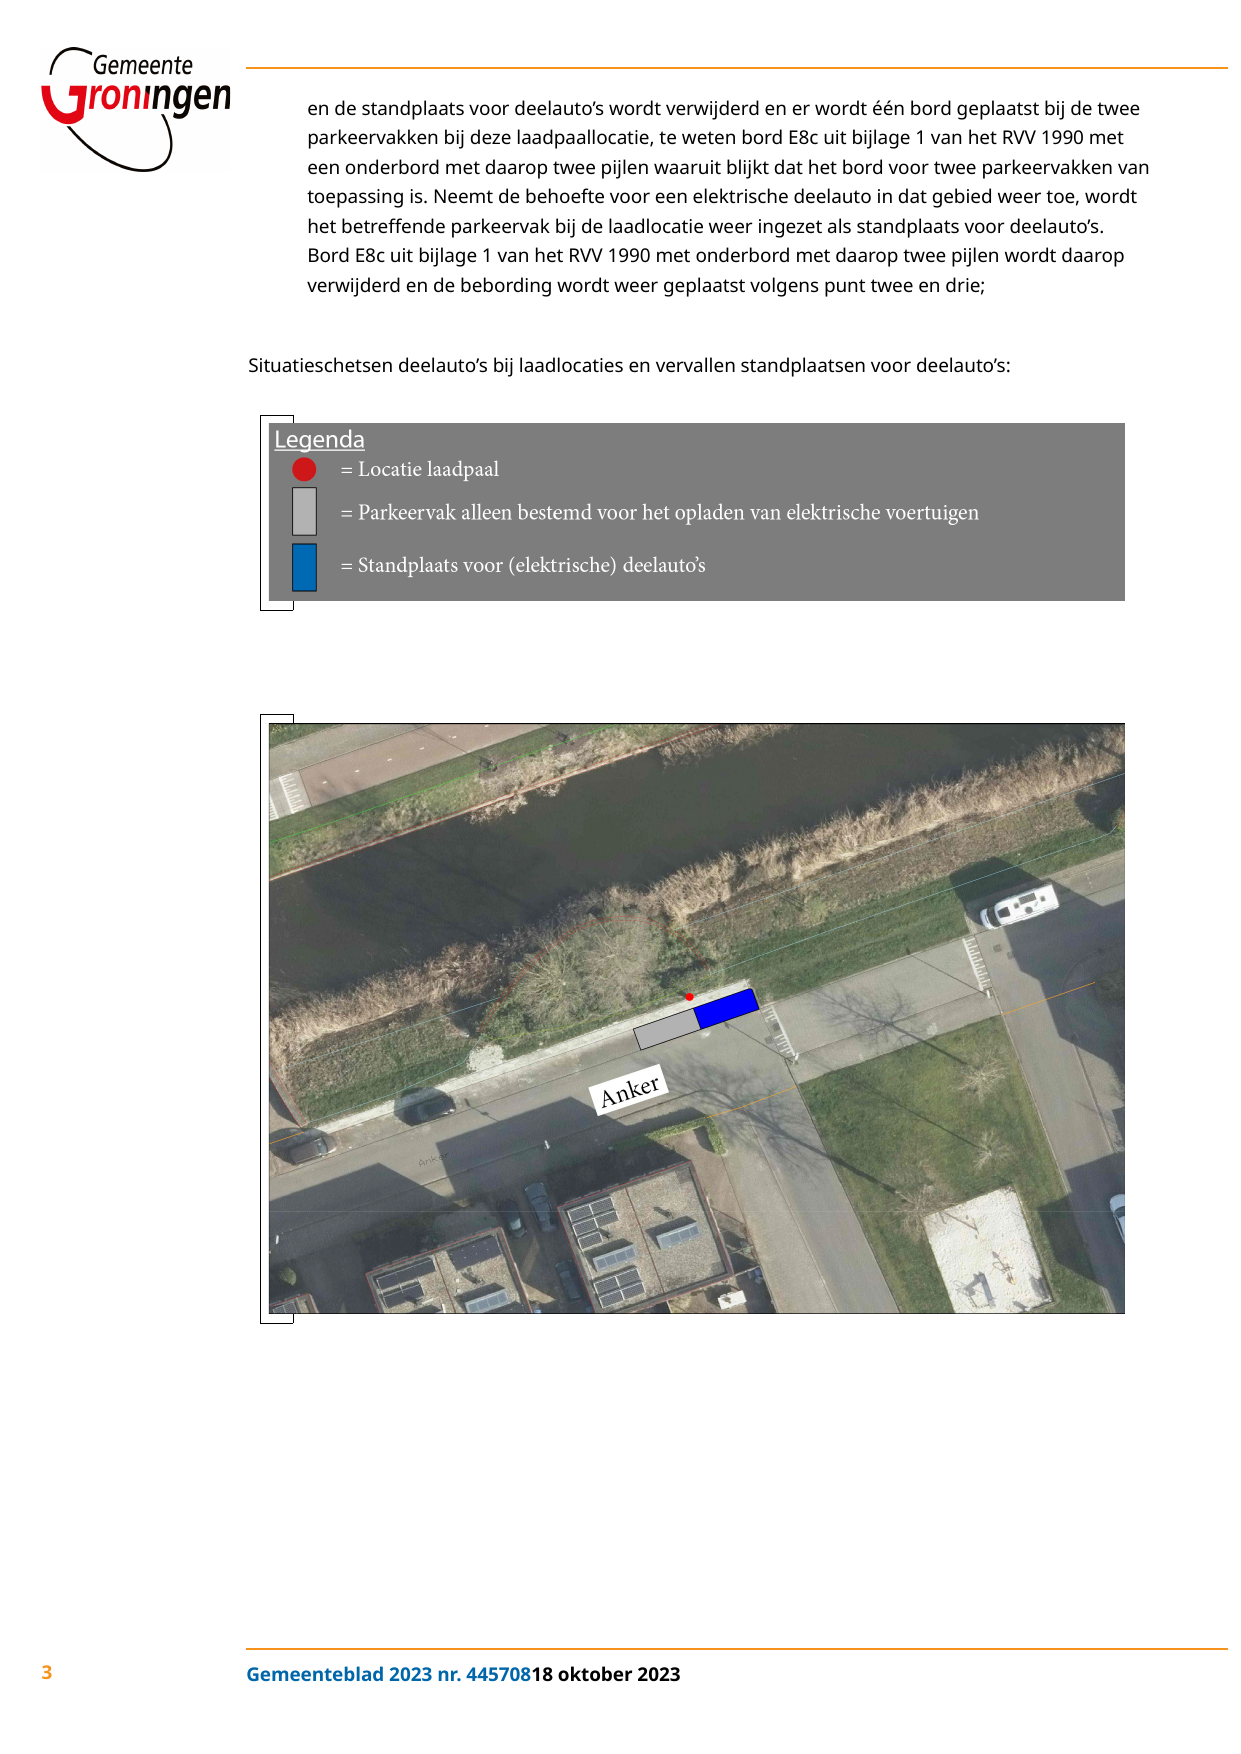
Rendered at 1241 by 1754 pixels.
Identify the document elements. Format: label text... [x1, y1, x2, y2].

picture [41, 47, 231, 172]
picture [268, 423, 1125, 601]
list en de standplaats voor deelauto’s wordt verwijderd en er wordt één bord geplaatst bij de twee parkeervakken bij deze laadpaallocatie, te weten bord E8c uit bijlage 1 van het RVV 1990 met een onderbord met daarop twee pijlen waaruit blijkt dat het bord voor twee parkeervakken van toepassing is. Neemt de behoefte voor een elektrische deelauto in dat gebied weer toe, wordt het betreffende parkeervak bij de laadlocatie weer ingezet als standplaats voor deelauto’s. Bord E8c uit bijlage 1 van het RVV 1990 met onderbord met daarop twee pijlen wordt daarop verwijderd en de bebording wordt weer geplaatst volgens punt twee en drie; [248, 95, 1152, 298]
picture [268, 723, 1125, 1314]
text Situatieschetsen deelauto’s bij laadlocaties en vervallen standplaatsen voor deelauto’s: [248, 352, 1152, 378]
